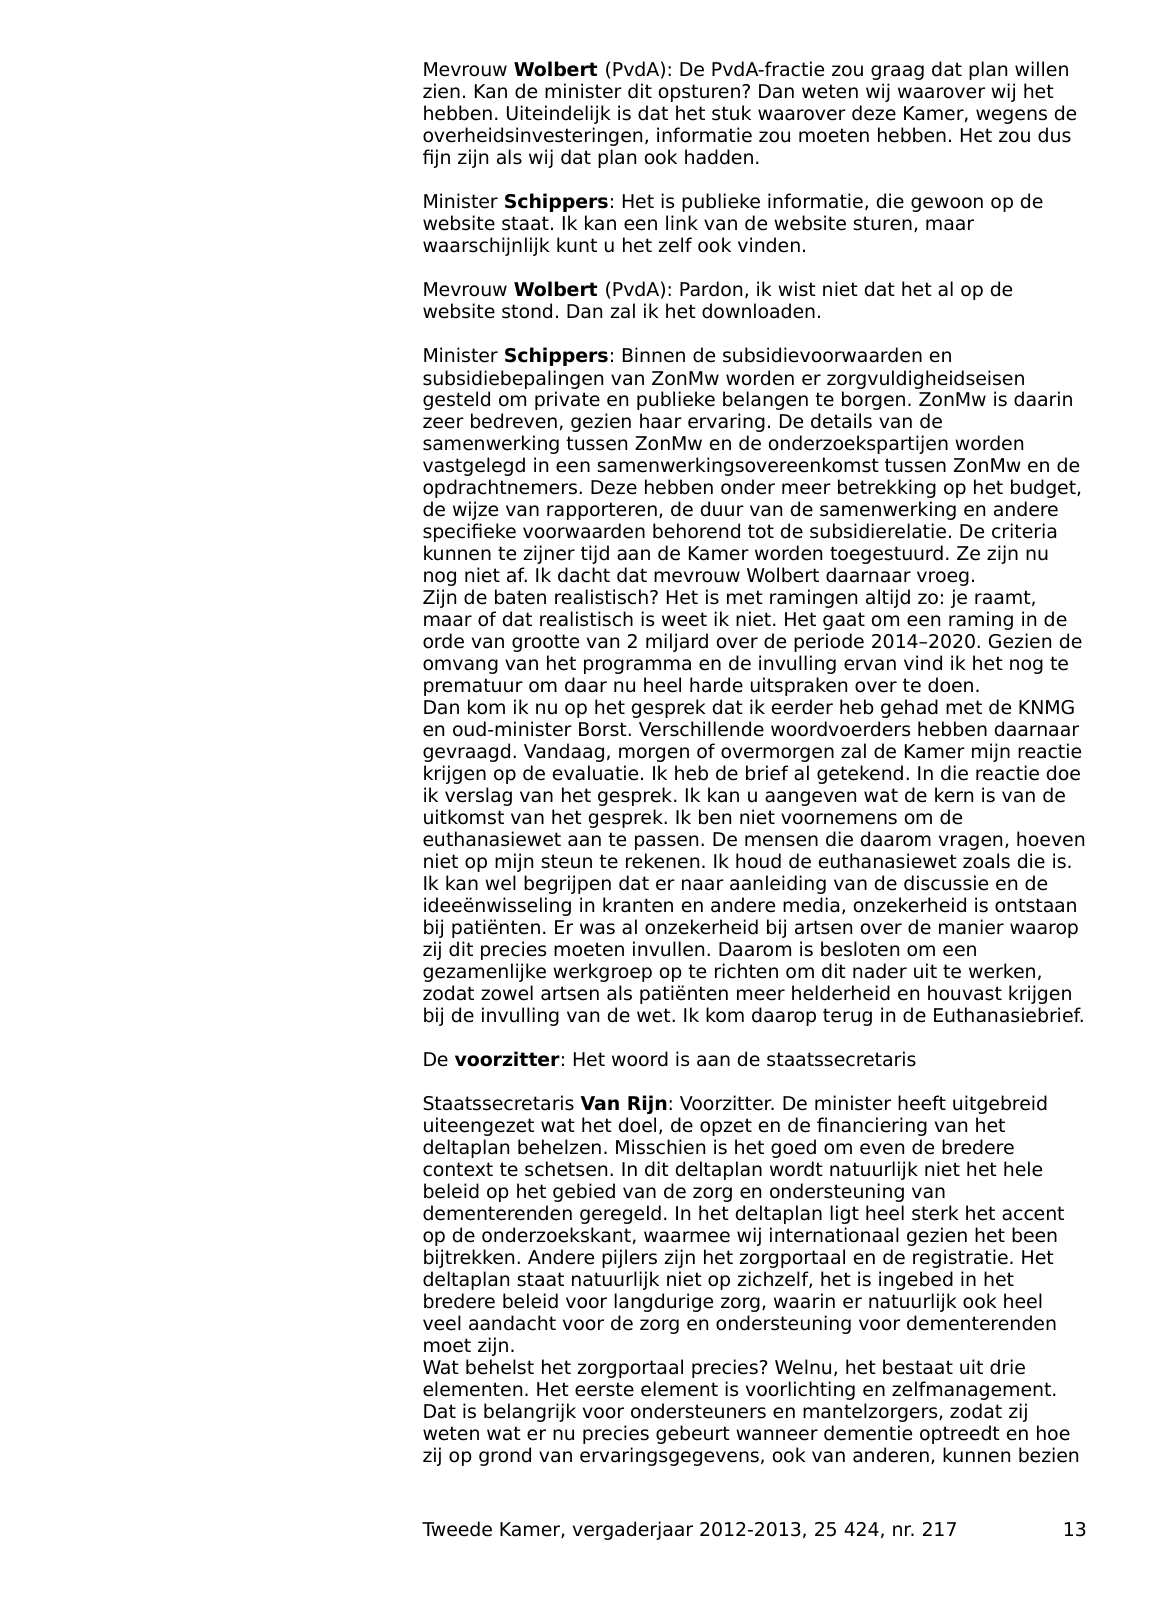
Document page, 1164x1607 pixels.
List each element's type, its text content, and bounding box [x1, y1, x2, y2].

text De voorzitter: Het woord is aan de staatssecretaris [422, 1049, 1087, 1071]
text Wat behelst het zorgportaal precies? Welnu, het bestaat uit drie elementen. Het eerste element is voorlichting en zelfmanagement. Dat is belangrijk voor ondersteuners en mantelzorgers, zodat zij weten wat er nu precies gebeurt wanneer dementie optreedt en hoe zij op grond van ervaringsgegevens, ook van anderen, kunnen bezien [422, 1357, 1087, 1467]
text Zijn de baten realistisch? Het is met ramingen altijd zo: je raamt, maar of dat realistisch is weet ik niet. Het gaat om een raming in de orde van grootte van 2 miljard over de periode 2014–2020. Gezien de omvang van het programma en de invulling ervan vind ik het nog te prematuur om daar nu heel harde uitspraken over te doen. [422, 587, 1087, 697]
text Mevrouw Wolbert (PvdA): Pardon, ik wist niet dat het al op de website stond. Dan zal ik het downloaden. [422, 279, 1087, 323]
text Staatssecretaris Van Rijn: Voorzitter. De minister heeft uitgebreid uiteengezet wat het doel, de opzet en de financiering van het deltaplan behelzen. Misschien is het goed om even de bredere context te schetsen. In dit deltaplan wordt natuurlijk niet het hele beleid op het gebied van de zorg en ondersteuning van dementerenden geregeld. In het deltaplan ligt heel sterk het accent op de onderzoekskant, waarmee wij internationaal gezien het been bijtrekken. Andere pijlers zijn het zorgportaal en de registratie. Het deltaplan staat natuurlijk niet op zichzelf, het is ingebed in het bredere beleid voor langdurige zorg, waarin er natuurlijk ook heel veel aandacht voor de zorg en ondersteuning voor dementerenden moet zijn. [422, 1093, 1087, 1357]
text Minister Schippers: Het is publieke informatie, die gewoon op de website staat. Ik kan een link van de website sturen, maar waarschijnlijk kunt u het zelf ook vinden. [422, 191, 1087, 257]
text Dan kom ik nu op het gesprek dat ik eerder heb gehad met de KNMG en oud-minister Borst. Verschillende woordvoerders hebben daarnaar gevraagd. Vandaag, morgen of overmorgen zal de Kamer mijn reactie krijgen op de evaluatie. Ik heb de brief al getekend. In die reactie doe ik verslag van het gesprek. Ik kan u aangeven wat de kern is van de uitkomst van het gesprek. Ik ben niet voornemens om de euthanasiewet aan te passen. De mensen die daarom vragen, hoeven niet op mijn steun te rekenen. Ik houd de euthanasiewet zoals die is. Ik kan wel begrijpen dat er naar aanleiding van de discussie en de ideeënwisseling in kranten en andere media, onzekerheid is ontstaan bij patiënten. Er was al onzekerheid bij artsen over de manier waarop zij dit precies moeten invullen. Daarom is besloten om een gezamenlijke werkgroep op te richten om dit nader uit te werken, zodat zowel artsen als patiënten meer helderheid en houvast krijgen bij de invulling van de wet. Ik kom daarop terug in de Euthanasiebrief. [422, 697, 1087, 1027]
text Mevrouw Wolbert (PvdA): De PvdA-fractie zou graag dat plan willen zien. Kan de minister dit opsturen? Dan weten wij waarover wij het hebben. Uiteindelijk is dat het stuk waarover deze Kamer, wegens de overheidsinvesteringen, informatie zou moeten hebben. Het zou dus fijn zijn als wij dat plan ook hadden. [422, 59, 1087, 169]
text Minister Schippers: Binnen de subsidievoorwaarden en subsidiebepalingen van ZonMw worden er zorgvuldigheidseisen gesteld om private en publieke belangen te borgen. ZonMw is daarin zeer bedreven, gezien haar ervaring. De details van de samenwerking tussen ZonMw en de onderzoekspartijen worden vastgelegd in een samenwerkingsovereenkomst tussen ZonMw en de opdrachtnemers. Deze hebben onder meer betrekking op het budget, de wijze van rapporteren, de duur van de samenwerking en andere specifieke voorwaarden behorend tot de subsidierelatie. De criteria kunnen te zijner tijd aan de Kamer worden toegestuurd. Ze zijn nu nog niet af. Ik dacht dat mevrouw Wolbert daarnaar vroeg. [422, 345, 1087, 587]
